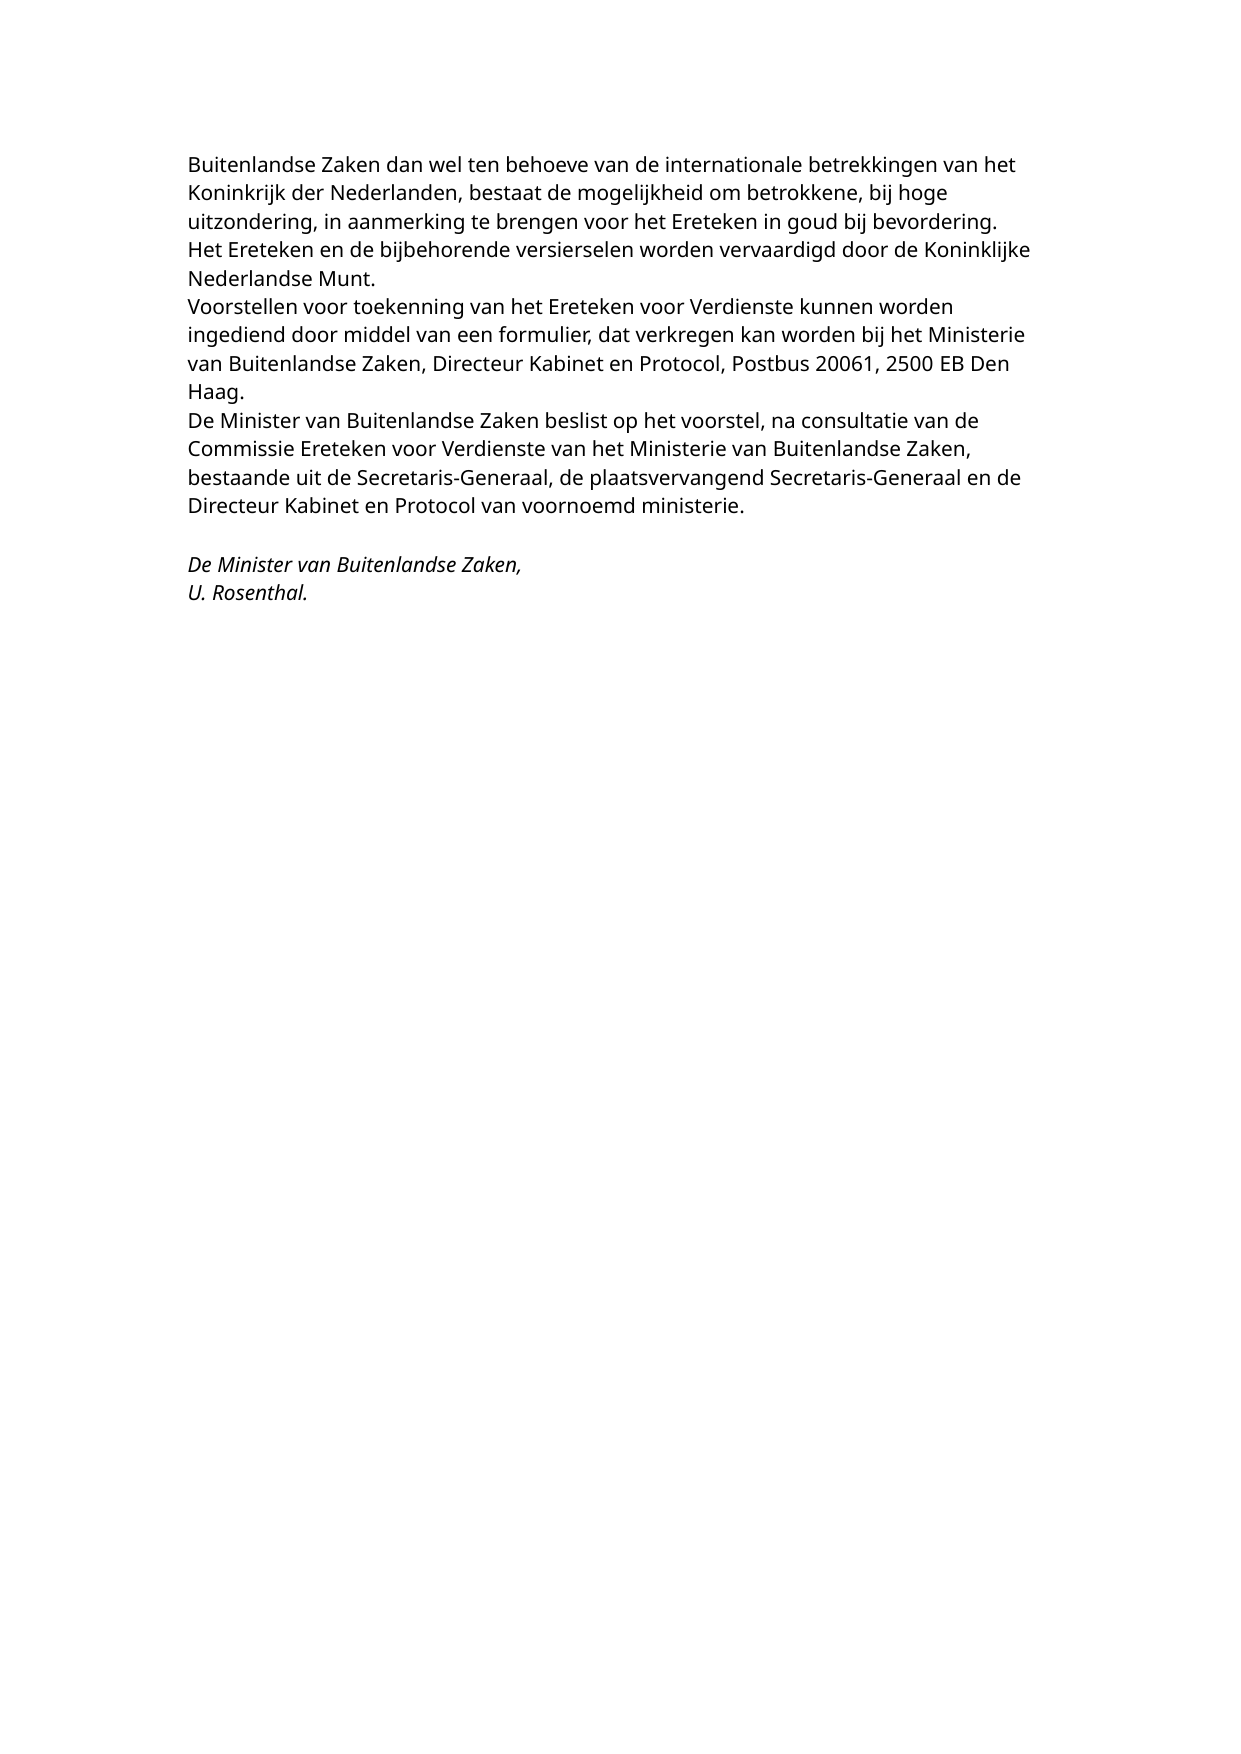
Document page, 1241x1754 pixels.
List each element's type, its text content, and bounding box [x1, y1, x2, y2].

text Voorstellen voor toekenning van het Ereteken voor Verdienste kunnen worden ingediend door middel van een formulier, dat verkregen kan worden bij het Ministerie van Buitenlandse Zaken, Directeur Kabinet en Protocol, Postbus 20061, 2500 EB Den Haag. [187, 292, 1053, 406]
text De Minister van Buitenlandse Zaken, [187, 550, 1053, 578]
text Buitenlandse Zaken dan wel ten behoeve van de internationale betrekkingen van het Koninkrijk der Nederlanden, bestaat de mogelijkheid om betrokkene, bij hoge uitzondering, in aanmerking te brengen voor het Ereteken in goud bij bevordering. [187, 150, 1053, 235]
text De Minister van Buitenlandse Zaken beslist op het voorstel, na consultatie van de Commissie Ereteken voor Verdienste van het Ministerie van Buitenlandse Zaken, bestaande uit de Secretaris-Generaal, de plaatsvervangend Secretaris-Generaal en de Directeur Kabinet en Protocol van voornoemd ministerie. [187, 406, 1053, 520]
text U. Rosenthal. [187, 578, 1053, 607]
text Het Ereteken en de bijbehorende versierselen worden vervaardigd door de Koninklijke Nederlandse Munt. [187, 235, 1053, 292]
